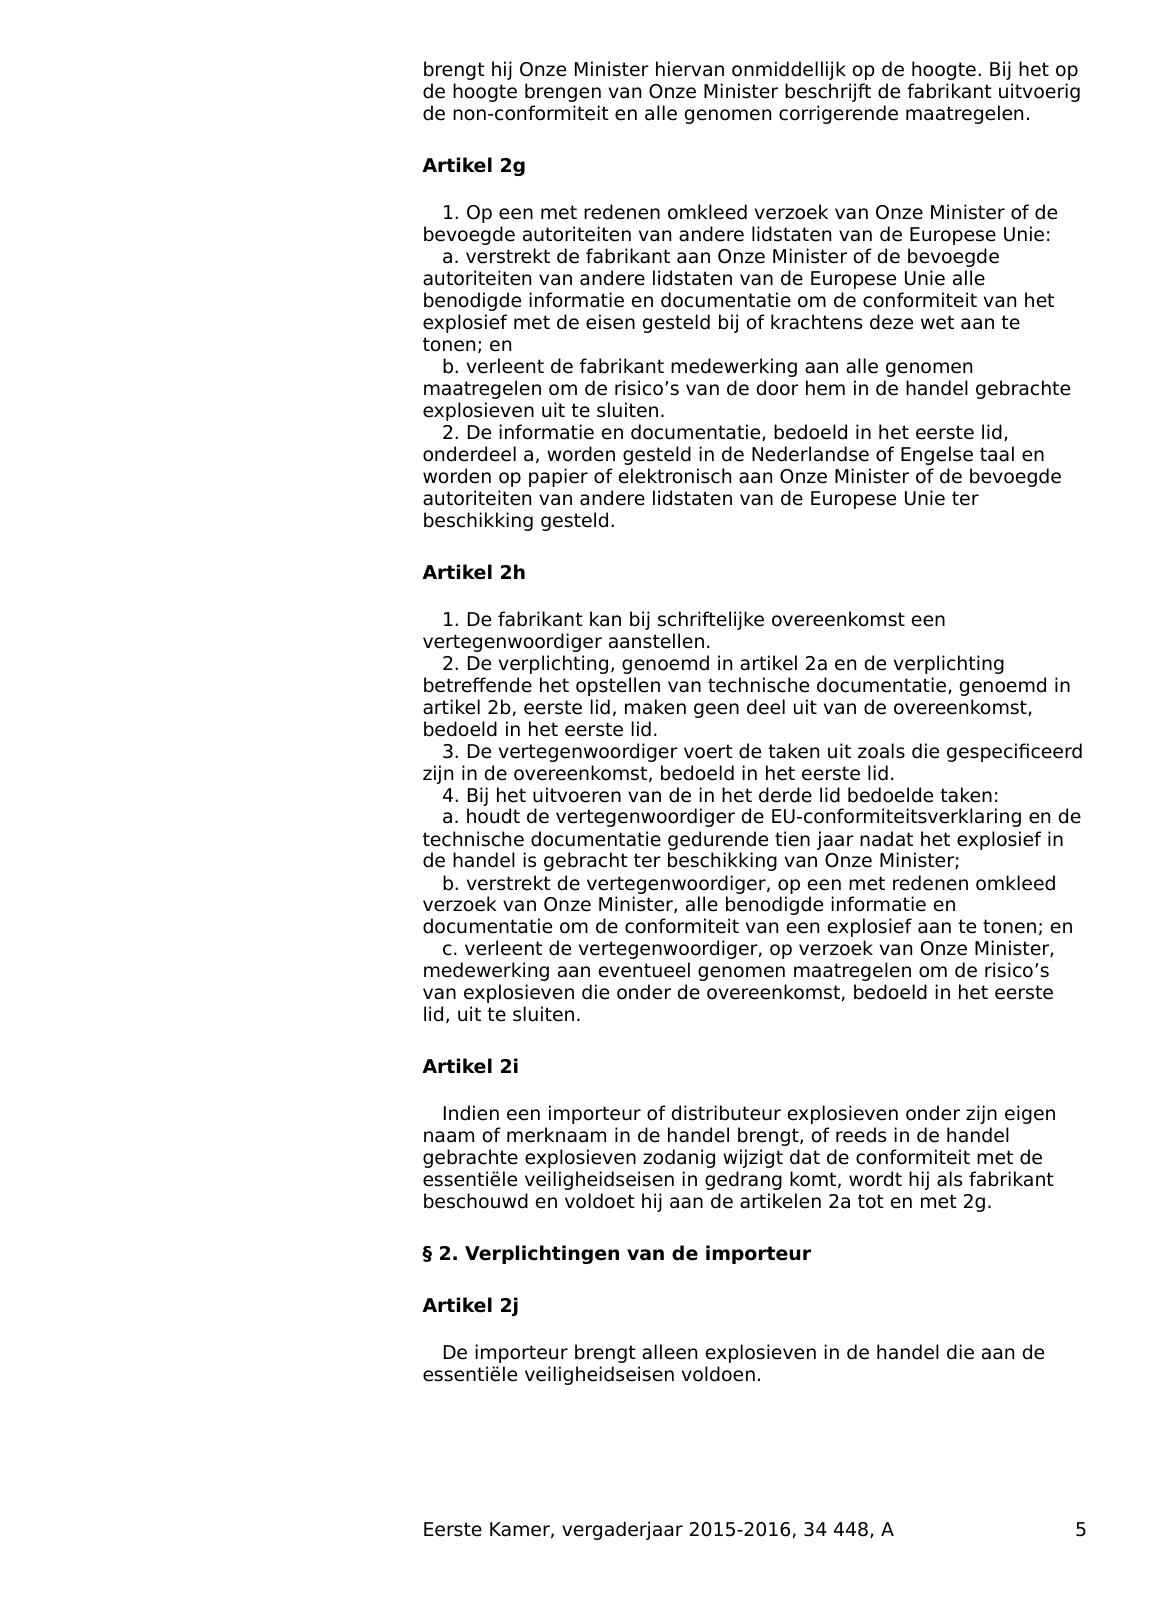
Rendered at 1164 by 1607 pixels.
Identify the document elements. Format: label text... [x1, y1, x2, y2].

text 4. Bij het uitvoeren van de in het derde lid bedoelde taken: [422, 784, 1087, 806]
text b. verleent de fabrikant medewerking aan alle genomen maatregelen om de risico’s van de door hem in de handel gebrachte explosieven uit te sluiten. [422, 356, 1087, 422]
text b. verstrekt de vertegenwoordiger, op een met redenen omkleed verzoek van Onze Minister, alle benodigde informatie en documentatie om de conformiteit van een explosief aan te tonen; en [422, 872, 1087, 938]
text 3. De vertegenwoordiger voert de taken uit zoals die gespecificeerd zijn in de overeenkomst, bedoeld in het eerste lid. [422, 741, 1087, 784]
subtitle Artikel 2i [422, 1056, 1087, 1078]
text 2. De informatie en documentatie, bedoeld in het eerste lid, onderdeel a, worden gesteld in de Nederlandse of Engelse taal en worden op papier of elektronisch aan Onze Minister of de bevoegde autoriteiten van andere lidstaten van de Europese Unie ter beschikking gesteld. [422, 422, 1087, 532]
subtitle § 2. Verplichtingen van de importeur [422, 1243, 1087, 1265]
subtitle Artikel 2h [422, 562, 1087, 584]
text 2. De verplichting, genoemd in artikel 2a en de verplichting betreffende het opstellen van technische documentatie, genoemd in artikel 2b, eerste lid, maken geen deel uit van de overeenkomst, bedoeld in het eerste lid. [422, 653, 1087, 741]
subtitle Artikel 2g [422, 155, 1087, 177]
text brengt hij Onze Minister hiervan onmiddellijk op de hoogte. Bij het op de hoogte brengen van Onze Minister beschrijft de fabrikant uitvoerig de non-conformiteit en alle genomen corrigerende maatregelen. [422, 59, 1087, 125]
text 1. Op een met redenen omkleed verzoek van Onze Minister of de bevoegde autoriteiten van andere lidstaten van de Europese Unie: [422, 202, 1087, 246]
text Indien een importeur of distributeur explosieven onder zijn eigen naam of merknaam in de handel brengt, of reeds in de handel gebrachte explosieven zodanig wijzigt dat de conformiteit met de essentiële veiligheidseisen in gedrang komt, wordt hij als fabrikant beschouwd en voldoet hij aan de artikelen 2a tot en met 2g. [422, 1103, 1087, 1213]
subtitle Artikel 2j [422, 1295, 1087, 1317]
text c. verleent de vertegenwoordiger, op verzoek van Onze Minister, medewerking aan eventueel genomen maatregelen om de risico’s van explosieven die onder de overeenkomst, bedoeld in het eerste lid, uit te sluiten. [422, 938, 1087, 1026]
text a. verstrekt de fabrikant aan Onze Minister of de bevoegde autoriteiten van andere lidstaten van de Europese Unie alle benodigde informatie en documentatie om de conformiteit van het explosief met de eisen gesteld bij of krachtens deze wet aan te tonen; en [422, 246, 1087, 356]
text De importeur brengt alleen explosieven in de handel die aan de essentiële veiligheidseisen voldoen. [422, 1342, 1087, 1386]
text 1. De fabrikant kan bij schriftelijke overeenkomst een vertegenwoordiger aanstellen. [422, 609, 1087, 653]
text a. houdt de vertegenwoordiger de EU-conformiteitsverklaring en de technische documentatie gedurende tien jaar nadat het explosief in de handel is gebracht ter beschikking van Onze Minister; [422, 806, 1087, 872]
